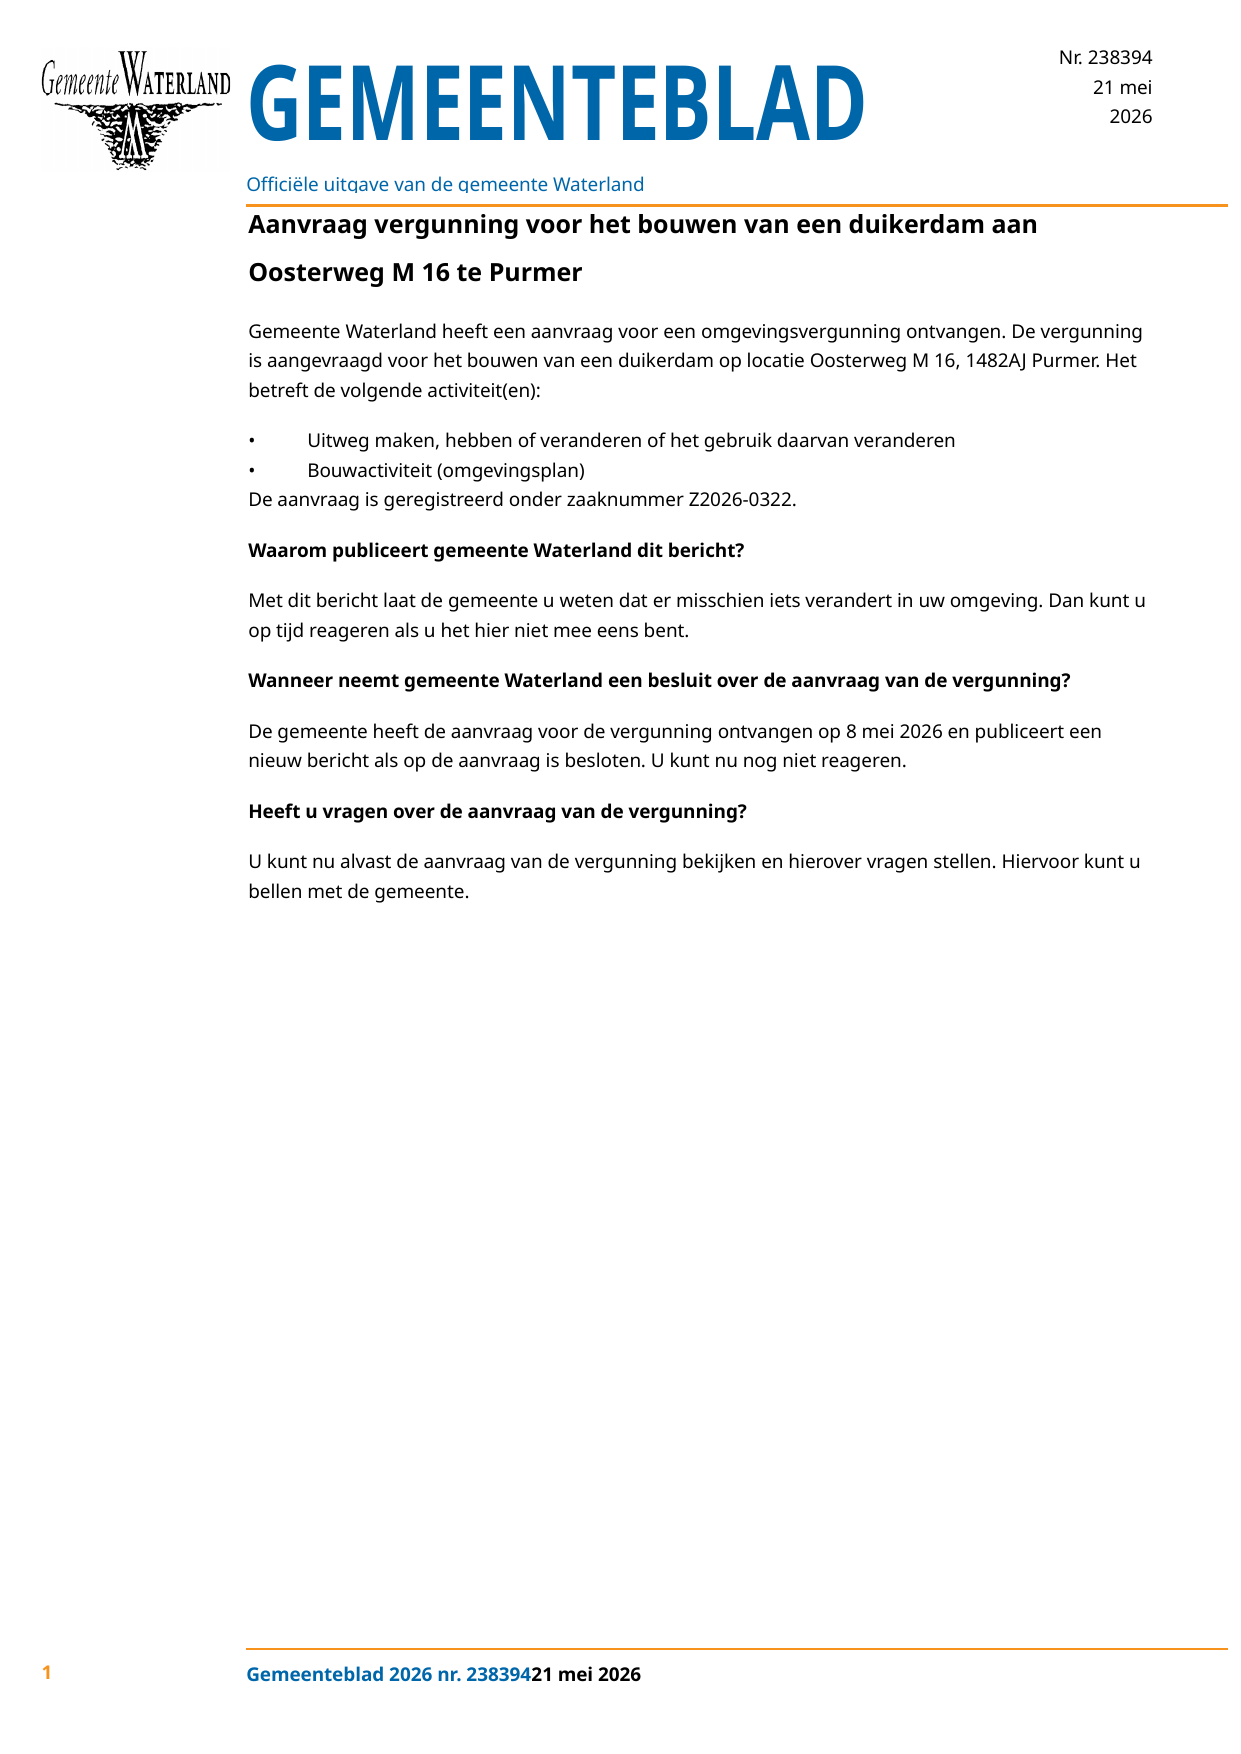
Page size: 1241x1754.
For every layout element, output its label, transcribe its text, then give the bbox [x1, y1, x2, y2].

picture [41, 47, 231, 172]
text Waarom publiceert gemeente Waterland dit bericht? [248, 537, 1152, 563]
text De aanvraag is geregistreerd onder zaaknummer Z2026-0322. [248, 487, 1152, 512]
text Heeft u vragen over de aanvraag van de vergunning? [248, 798, 1152, 824]
text Gemeente Waterland heeft een aanvraag voor een omgevingsvergunning ontvangen. De vergunning is aangevraagd voor het bouwen van een duikerdam op locatie Oosterweg M 16, 1482AJ Purmer. Het betreft de volgende activiteit(en): [248, 318, 1152, 403]
text Aanvraag vergunning voor het bouwen van een duikerdam aan Oosterweg M 16 te Purmer [248, 207, 1152, 288]
list Bouwactiviteit (omgevingsplan) [248, 457, 1152, 483]
text Met dit bericht laat de gemeente u weten dat er misschien iets verandert in uw omgeving. Dan kunt u op tijd reageren als u het hier niet mee eens bent. [248, 587, 1152, 643]
text De gemeente heeft de aanvraag voor de vergunning ontvangen op 8 mei 2026 en publiceert een nieuw bericht als op de aanvraag is besloten. U kunt nu nog niet reageren. [248, 718, 1152, 773]
text Wanneer neemt gemeente Waterland een besluit over de aanvraag van de vergunning? [248, 667, 1152, 693]
list Uitweg maken, hebben of veranderen of het gebruik daarvan veranderen [248, 427, 1152, 453]
text U kunt nu alvast de aanvraag van de vergunning bekijken en hierover vragen stellen. Hiervoor kunt u bellen met de gemeente. [248, 848, 1152, 904]
